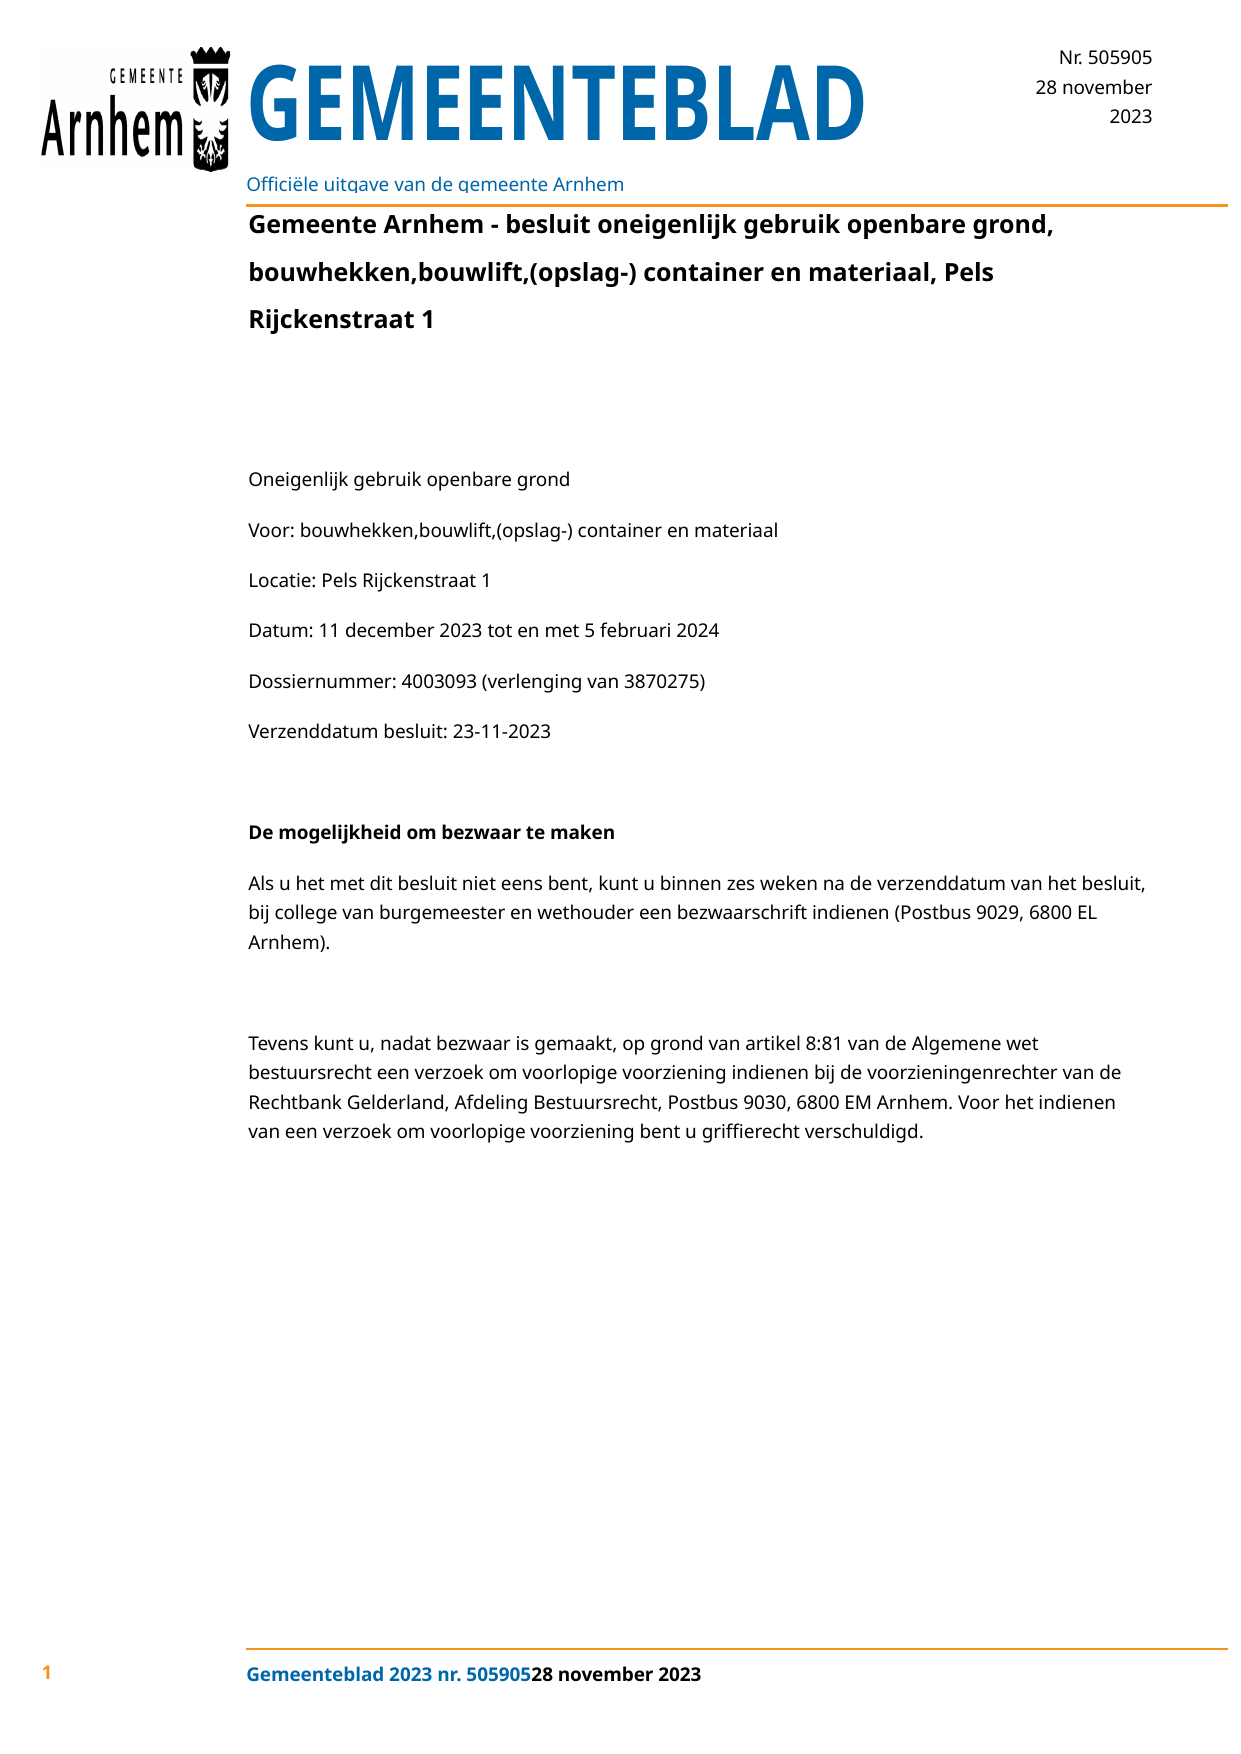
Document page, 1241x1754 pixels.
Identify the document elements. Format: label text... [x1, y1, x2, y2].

text Verzenddatum besluit: 23-11-2023 [248, 718, 1152, 744]
text Dossiernummer: 4003093 (verlenging van 3870275) [248, 668, 1152, 694]
picture [41, 47, 231, 172]
text Tevens kunt u, nadat bezwaar is gemaakt, op grond van artikel 8:81 van de Algemene wet bestuursrecht een verzoek om voorlopige voorziening indienen bij de voorzieningenrechter van de Rechtbank Gelderland, Afdeling Bestuursrecht, Postbus 9030, 6800 EM Arnhem. Voor het indienen van een verzoek om voorlopige voorziening bent u griffierecht verschuldigd. [248, 1030, 1152, 1144]
text Locatie: Pels Rijckenstraat 1 [248, 567, 1152, 593]
text Datum: 11 december 2023 tot en met 5 februari 2024 [248, 618, 1152, 643]
text Oneigenlijk gebruik openbare grond [248, 466, 1152, 492]
text Als u het met dit besluit niet eens bent, kunt u binnen zes weken na de verzenddatum van het besluit, bij college van burgemeester en wethouder een bezwaarschrift indienen (Postbus 9029, 6800 EL Arnhem). [248, 870, 1152, 954]
text Gemeente Arnhem - besluit oneigenlijk gebruik openbare grond, bouwhekken,bouwlift,(opslag-) container en materiaal, Pels Rijckenstraat 1 [248, 207, 1152, 336]
text Voor: bouwhekken,bouwlift,(opslag-) container en materiaal [248, 517, 1152, 542]
text De mogelijkheid om bezwaar te maken [248, 819, 1152, 845]
